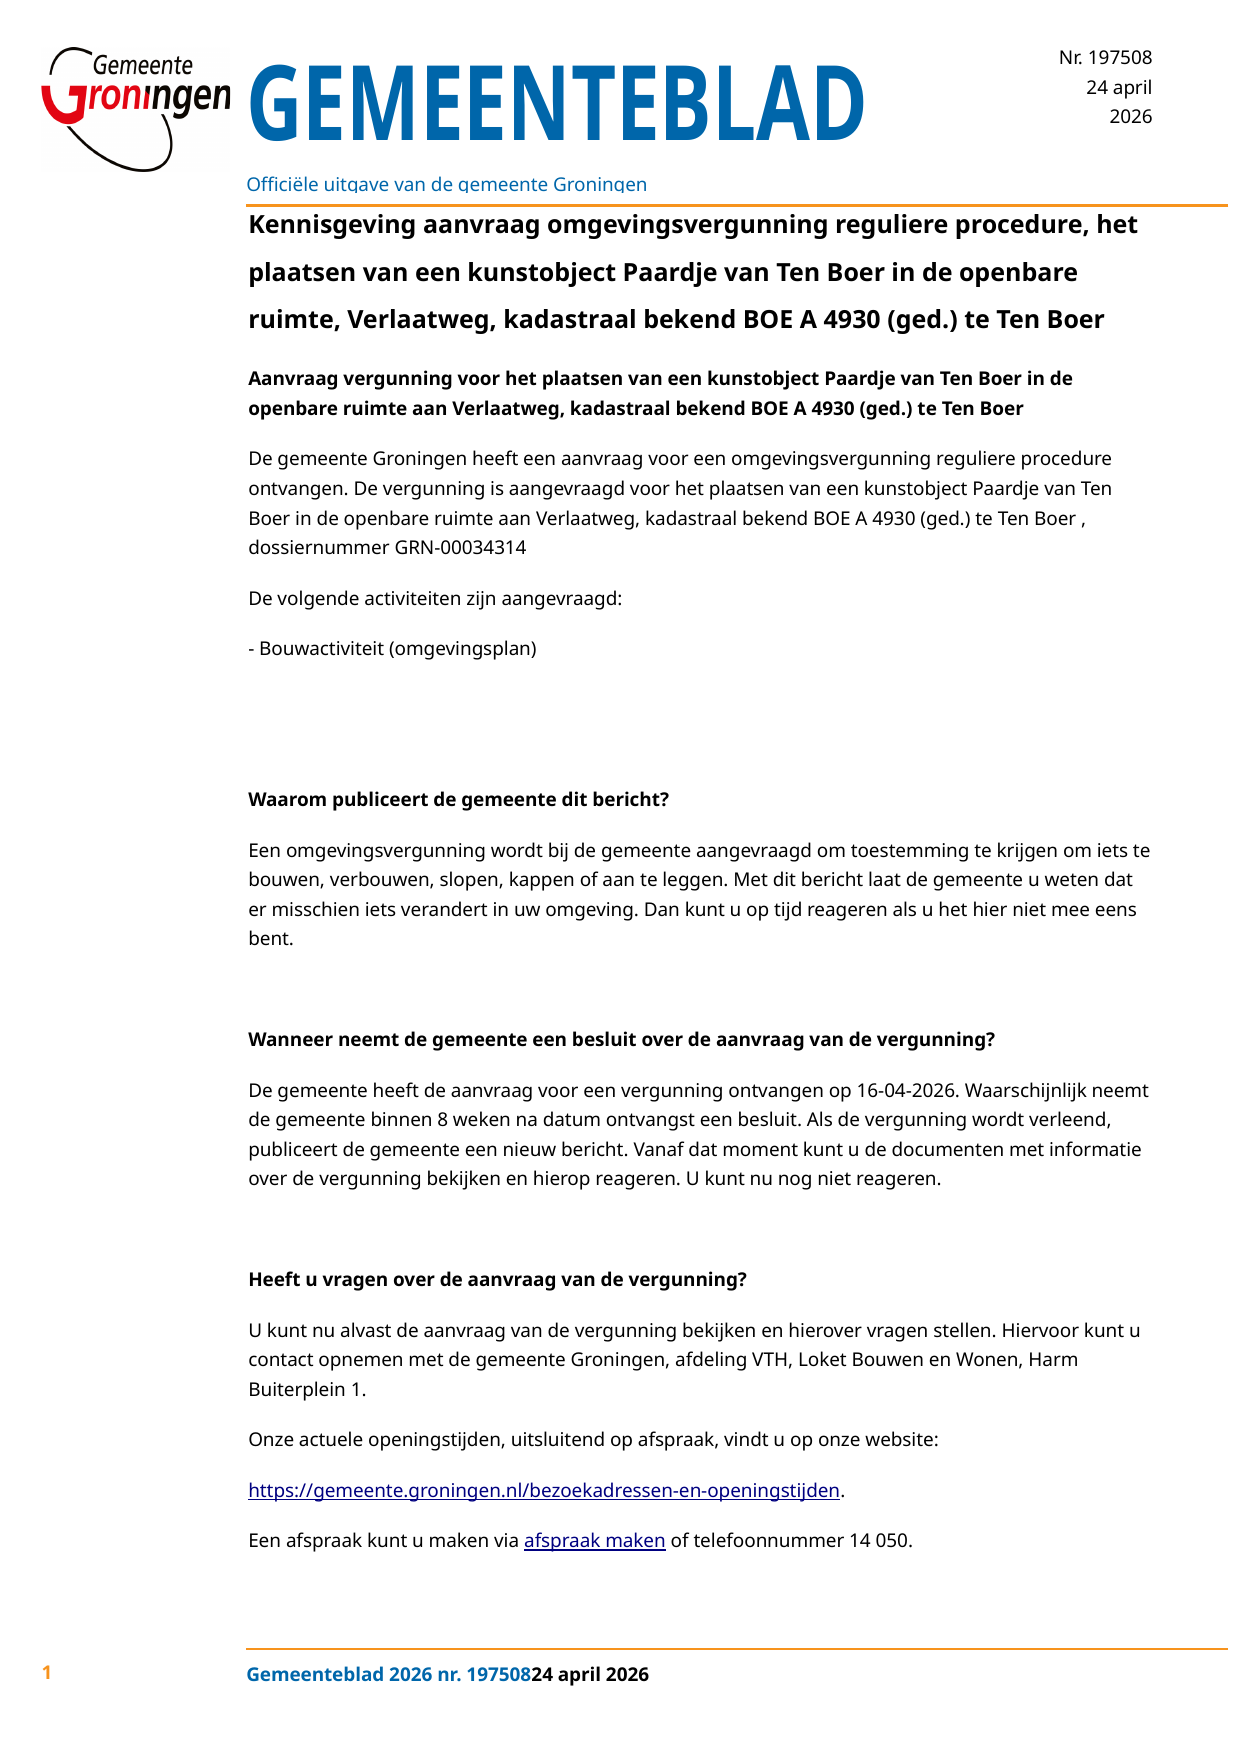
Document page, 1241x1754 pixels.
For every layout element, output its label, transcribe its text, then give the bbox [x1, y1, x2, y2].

text https://gemeente.groningen.nl/bezoekadressen-en-openingstijden. [248, 1477, 1152, 1502]
text Aanvraag vergunning voor het plaatsen van een kunstobject Paardje van Ten Boer in de openbare ruimte aan Verlaatweg, kadastraal bekend BOE A 4930 (ged.) te Ten Boer [248, 366, 1152, 421]
text Een afspraak kunt u maken via afspraak maken of telefoonnummer 14 050. [248, 1527, 1152, 1553]
text De gemeente Groningen heeft een aanvraag voor een omgevingsvergunning reguliere procedure ontvangen. De vergunning is aangevraagd voor het plaatsen van een kunstobject Paardje van Ten Boer in de openbare ruimte aan Verlaatweg, kadastraal bekend BOE A 4930 (ged.) te Ten Boer , dossiernummer GRN-00034314 [248, 446, 1152, 560]
picture [41, 47, 231, 172]
text Wanneer neemt de gemeente een besluit over de aanvraag van de vergunning? [248, 1026, 1152, 1052]
text Een omgevingsvergunning wordt bij de gemeente aangevraagd om toestemming te krijgen om iets te bouwen, verbouwen, slopen, kappen of aan te leggen. Met dit bericht laat de gemeente u weten dat er misschien iets verandert in uw omgeving. Dan kunt u op tijd reageren als u het hier niet mee eens bent. [248, 837, 1152, 951]
text Onze actuele openingstijden, uitsluitend op afspraak, vindt u op onze website: [248, 1426, 1152, 1452]
text Heeft u vragen over de aanvraag van de vergunning? [248, 1266, 1152, 1292]
text Waarom publiceert de gemeente dit bericht? [248, 786, 1152, 812]
text - Bouwactiviteit (omgevingsplan) [248, 635, 1152, 661]
text De volgende activiteiten zijn aangevraagd: [248, 585, 1152, 610]
text De gemeente heeft de aanvraag voor een vergunning ontvangen op 16-04-2026. Waarschijnlijk neemt de gemeente binnen 8 weken na datum ontvangst een besluit. Als de vergunning wordt verleend, publiceert de gemeente een nieuw bericht. Vanaf dat moment kunt u de documenten met informatie over de vergunning bekijken en hierop reageren. U kunt nu nog niet reageren. [248, 1077, 1152, 1191]
text Kennisgeving aanvraag omgevingsvergunning reguliere procedure, het plaatsen van een kunstobject Paardje van Ten Boer in de openbare ruimte, Verlaatweg, kadastraal bekend BOE A 4930 (ged.) te Ten Boer [248, 207, 1152, 336]
text U kunt nu alvast de aanvraag van de vergunning bekijken en hierover vragen stellen. Hiervoor kunt u contact opnemen met de gemeente Groningen, afdeling VTH, Loket Bouwen en Wonen, Harm Buiterplein 1. [248, 1317, 1152, 1402]
